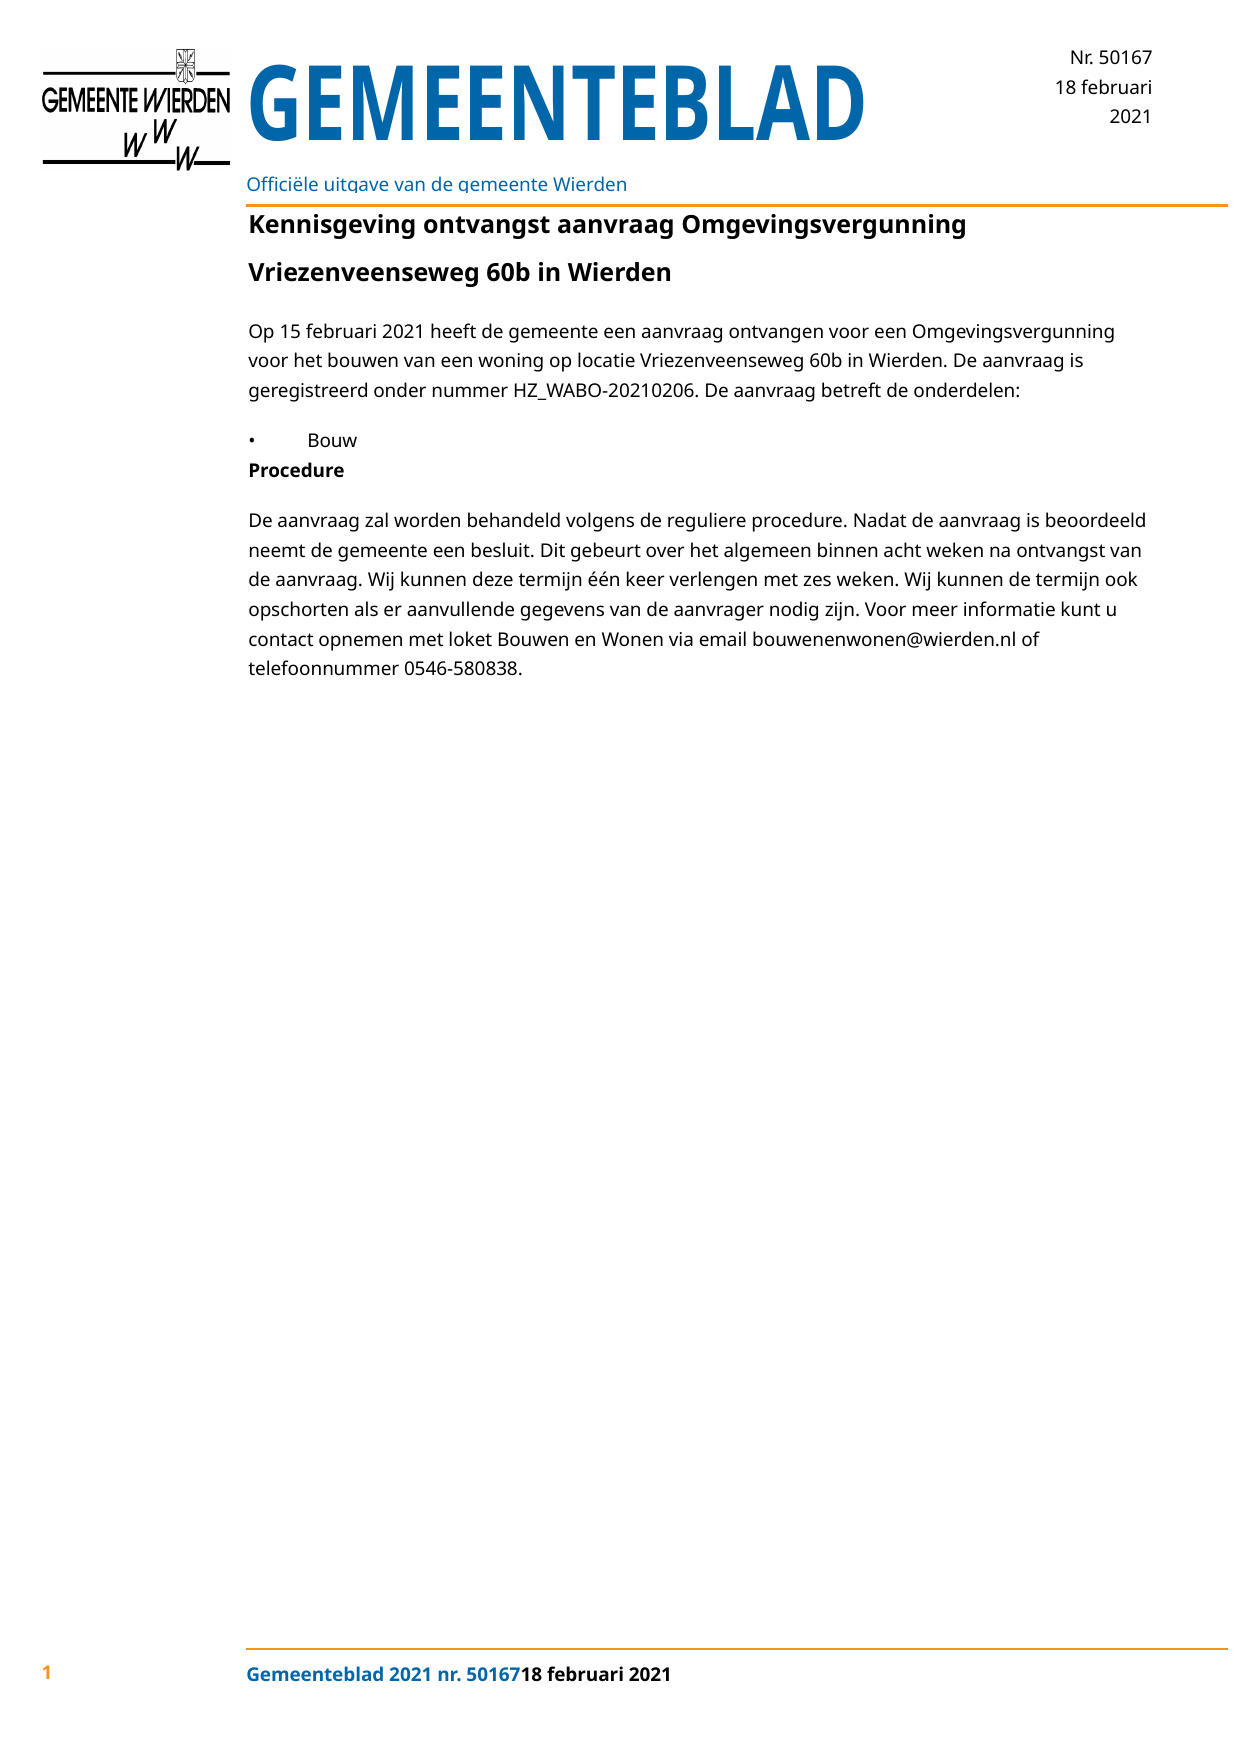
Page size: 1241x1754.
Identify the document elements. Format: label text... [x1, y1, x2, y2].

list Bouw [248, 427, 1152, 453]
text Kennisgeving ontvangst aanvraag Omgevingsvergunning Vriezenveenseweg 60b in Wierden [248, 207, 1152, 288]
text Op 15 februari 2021 heeft de gemeente een aanvraag ontvangen voor een Omgevingsvergunning voor het bouwen van een woning op locatie Vriezenveenseweg 60b in Wierden. De aanvraag is geregistreerd onder nummer HZ_WABO-20210206. De aanvraag betreft de onderdelen: [248, 318, 1152, 403]
picture [41, 47, 231, 172]
text De aanvraag zal worden behandeld volgens de reguliere procedure. Nadat de aanvraag is beoordeeld neemt de gemeente een besluit. Dit gebeurt over het algemeen binnen acht weken na ontvangst van de aanvraag. Wij kunnen deze termijn één keer verlengen met zes weken. Wij kunnen de termijn ook opschorten als er aanvullende gegevens van de aanvrager nodig zijn. Voor meer informatie kunt u contact opnemen met loket Bouwen en Wonen via email bouwenenwonen@wierden.nl of telefoonnummer 0546-580838. [248, 507, 1152, 681]
text Procedure [248, 457, 1152, 483]
